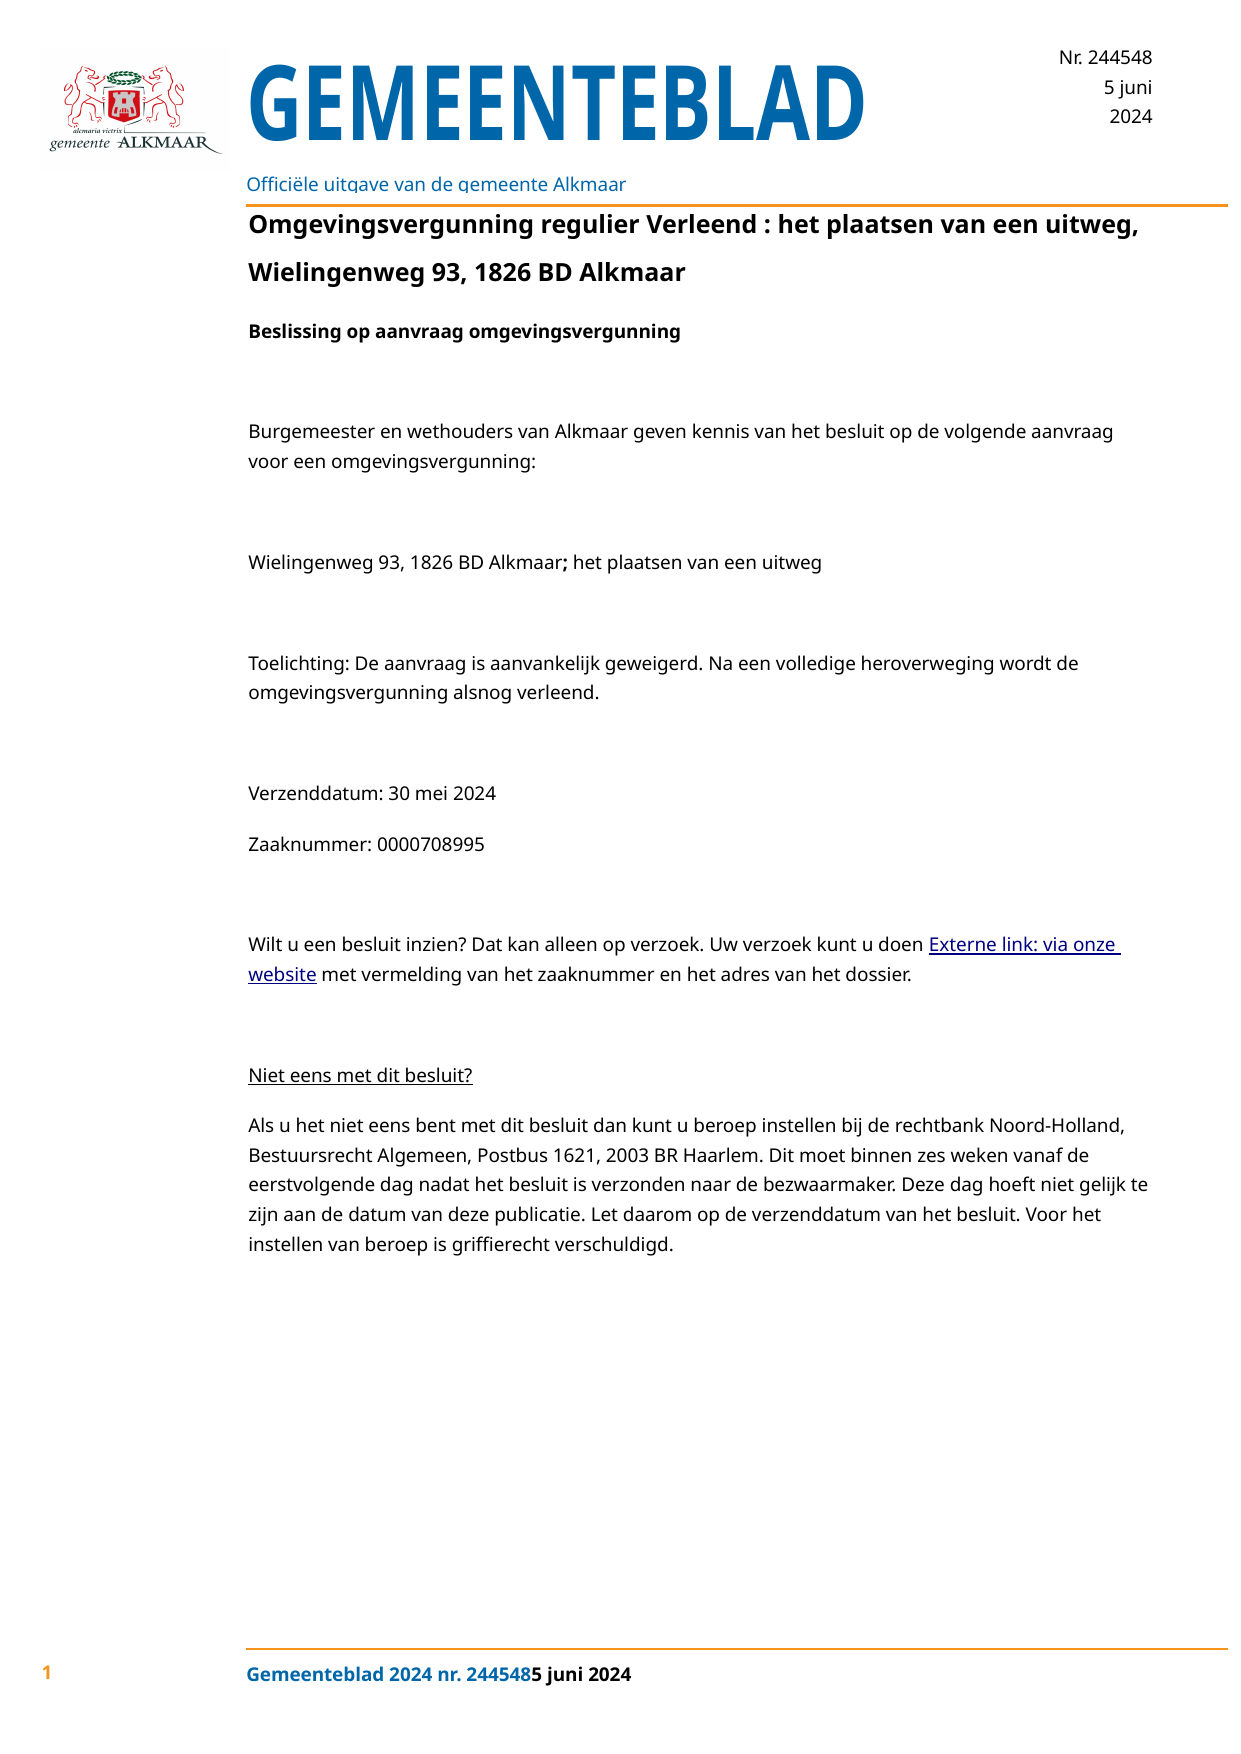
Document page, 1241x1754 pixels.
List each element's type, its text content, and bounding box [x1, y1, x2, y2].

text Burgemeester en wethouders van Alkmaar geven kennis van het besluit op de volgende aanvraag voor een omgevingsvergunning: [248, 419, 1152, 474]
text Verzenddatum: 30 mei 2024 [248, 780, 1152, 806]
text Zaaknummer: 0000708995 [248, 831, 1152, 857]
text Toelichting: De aanvraag is aanvankelijk geweigerd. Na een volledige heroverweging wordt de omgevingsvergunning alsnog verleend. [248, 650, 1152, 705]
text Omgevingsvergunning regulier Verleend : het plaatsen van een uitweg, Wielingenweg 93, 1826 BD Alkmaar [248, 207, 1152, 288]
picture [41, 47, 231, 172]
text Als u het niet eens bent met dit besluit dan kunt u beroep instellen bij de rechtbank Noord-Holland, Bestuursrecht Algemeen, Postbus 1621, 2003 BR Haarlem. Dit moet binnen zes weken vanaf de eerstvolgende dag nadat het besluit is verzonden naar de bezwaarmaker. Deze dag hoeft niet gelijk te zijn aan de datum van deze publicatie. Let daarom op de verzenddatum van het besluit. Voor het instellen van beroep is griffierecht verschuldigd. [248, 1112, 1152, 1257]
text Beslissing op aanvraag omgevingsvergunning [248, 318, 1152, 344]
text Wilt u een besluit inzien? Dat kan alleen op verzoek. Uw verzoek kunt u doen Externe link: via onze website met vermelding van het zaaknummer en het adres van het dossier. [248, 932, 1152, 987]
text Wielingenweg 93, 1826 BD Alkmaar; het plaatsen van een uitweg [248, 549, 1152, 575]
text Niet eens met dit besluit? [248, 1062, 1152, 1088]
